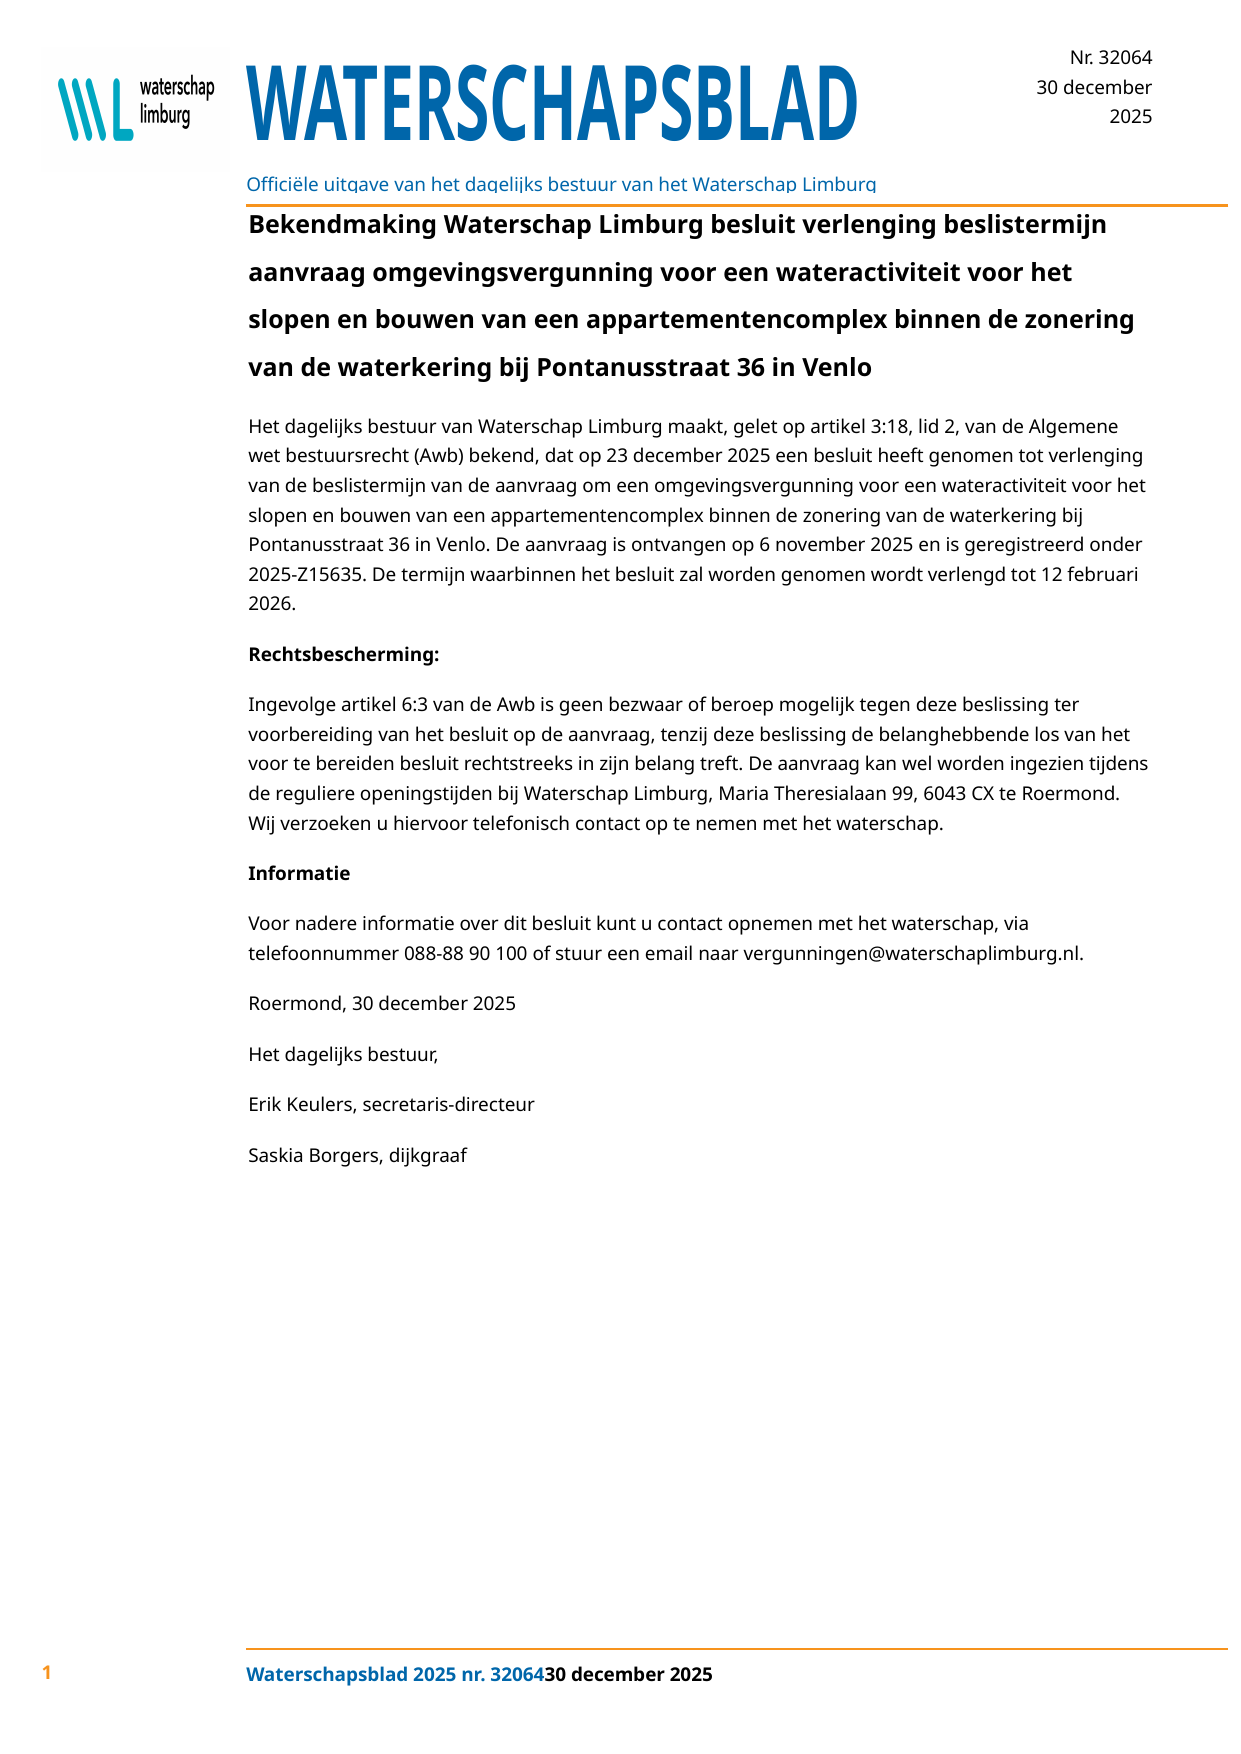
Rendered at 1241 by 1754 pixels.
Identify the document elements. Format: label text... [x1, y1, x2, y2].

text Bekendmaking Waterschap Limburg besluit verlenging beslistermijn aanvraag omgevingsvergunning voor een wateractiviteit voor het slopen en bouwen van een appartementencomplex binnen de zonering van de waterkering bij Pontanusstraat 36 in Venlo [248, 207, 1152, 384]
text Erik Keulers, secretaris-directeur [248, 1091, 1152, 1117]
picture [41, 47, 231, 172]
text Rechtsbescherming: [248, 641, 1152, 667]
text Ingevolge artikel 6:3 van de Awb is geen bezwaar of beroep mogelijk tegen deze beslissing ter voorbereiding van het besluit op de aanvraag, tenzij deze beslissing de belanghebbende los van het voor te bereiden besluit rechtstreeks in zijn belang treft. De aanvraag kan wel worden ingezien tijdens de reguliere openingstijden bij Waterschap Limburg, Maria Theresialaan 99, 6043 CX te Roermond. Wij verzoeken u hiervoor telefonisch contact op te nemen met het waterschap. [248, 691, 1152, 836]
text Voor nadere informatie over dit besluit kunt u contact opnemen met het waterschap, via telefoonnummer 088-88 90 100 of stuur een email naar vergunningen@waterschaplimburg.nl. [248, 911, 1152, 966]
text Roermond, 30 december 2025 [248, 991, 1152, 1016]
text Het dagelijks bestuur, [248, 1041, 1152, 1067]
text Het dagelijks bestuur van Waterschap Limburg maakt, gelet op artikel 3:18, lid 2, van de Algemene wet bestuursrecht (Awb) bekend, dat op 23 december 2025 een besluit heeft genomen tot verlenging van de beslistermijn van de aanvraag om een omgevingsvergunning voor een wateractiviteit voor het slopen en bouwen van een appartementencomplex binnen de zonering van de waterkering bij Pontanusstraat 36 in Venlo. De aanvraag is ontvangen op 6 november 2025 en is geregistreerd onder 2025-Z15635. De termijn waarbinnen het besluit zal worden genomen wordt verlengd tot 12 februari 2026. [248, 413, 1152, 616]
text Saskia Borgers, dijkgraaf [248, 1142, 1152, 1168]
text Informatie [248, 860, 1152, 886]
